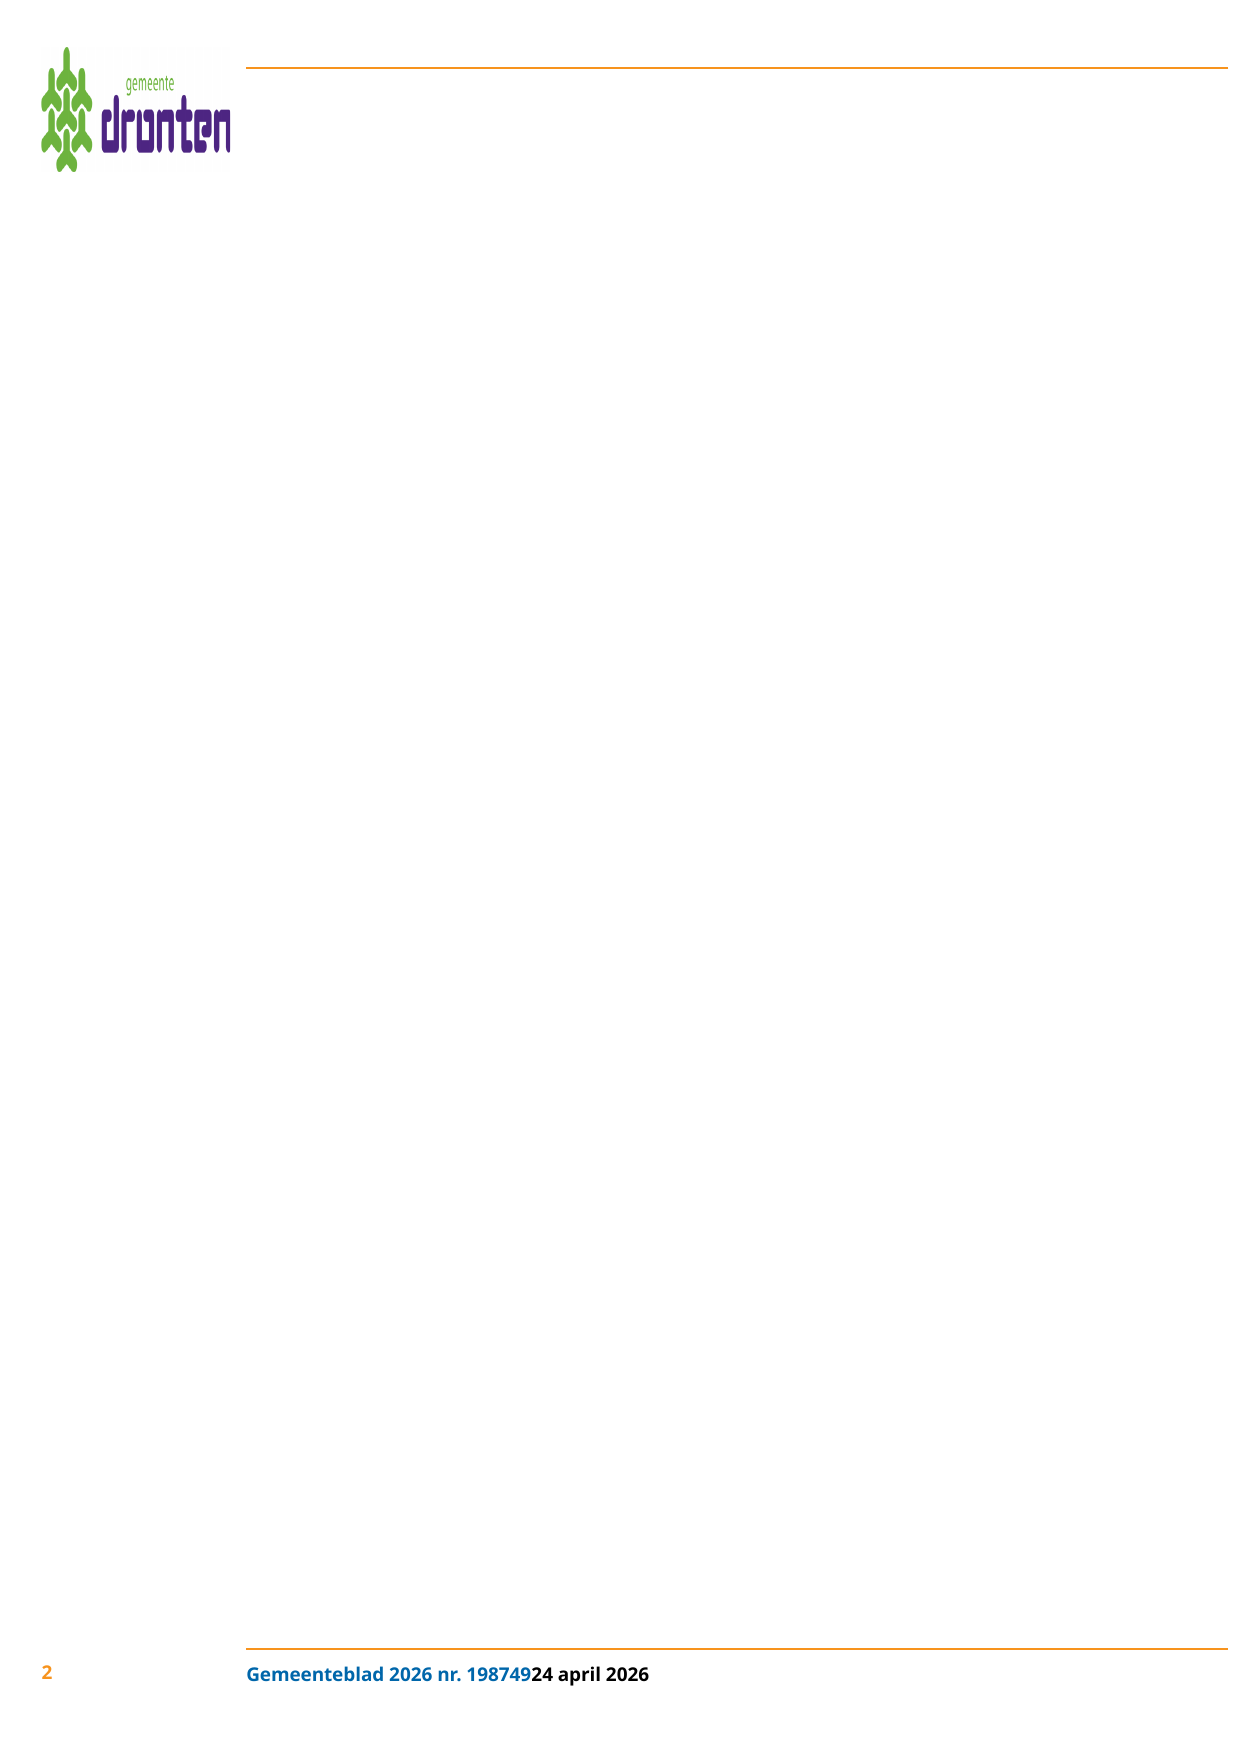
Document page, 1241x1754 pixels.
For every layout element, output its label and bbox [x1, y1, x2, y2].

picture [41, 47, 231, 172]
